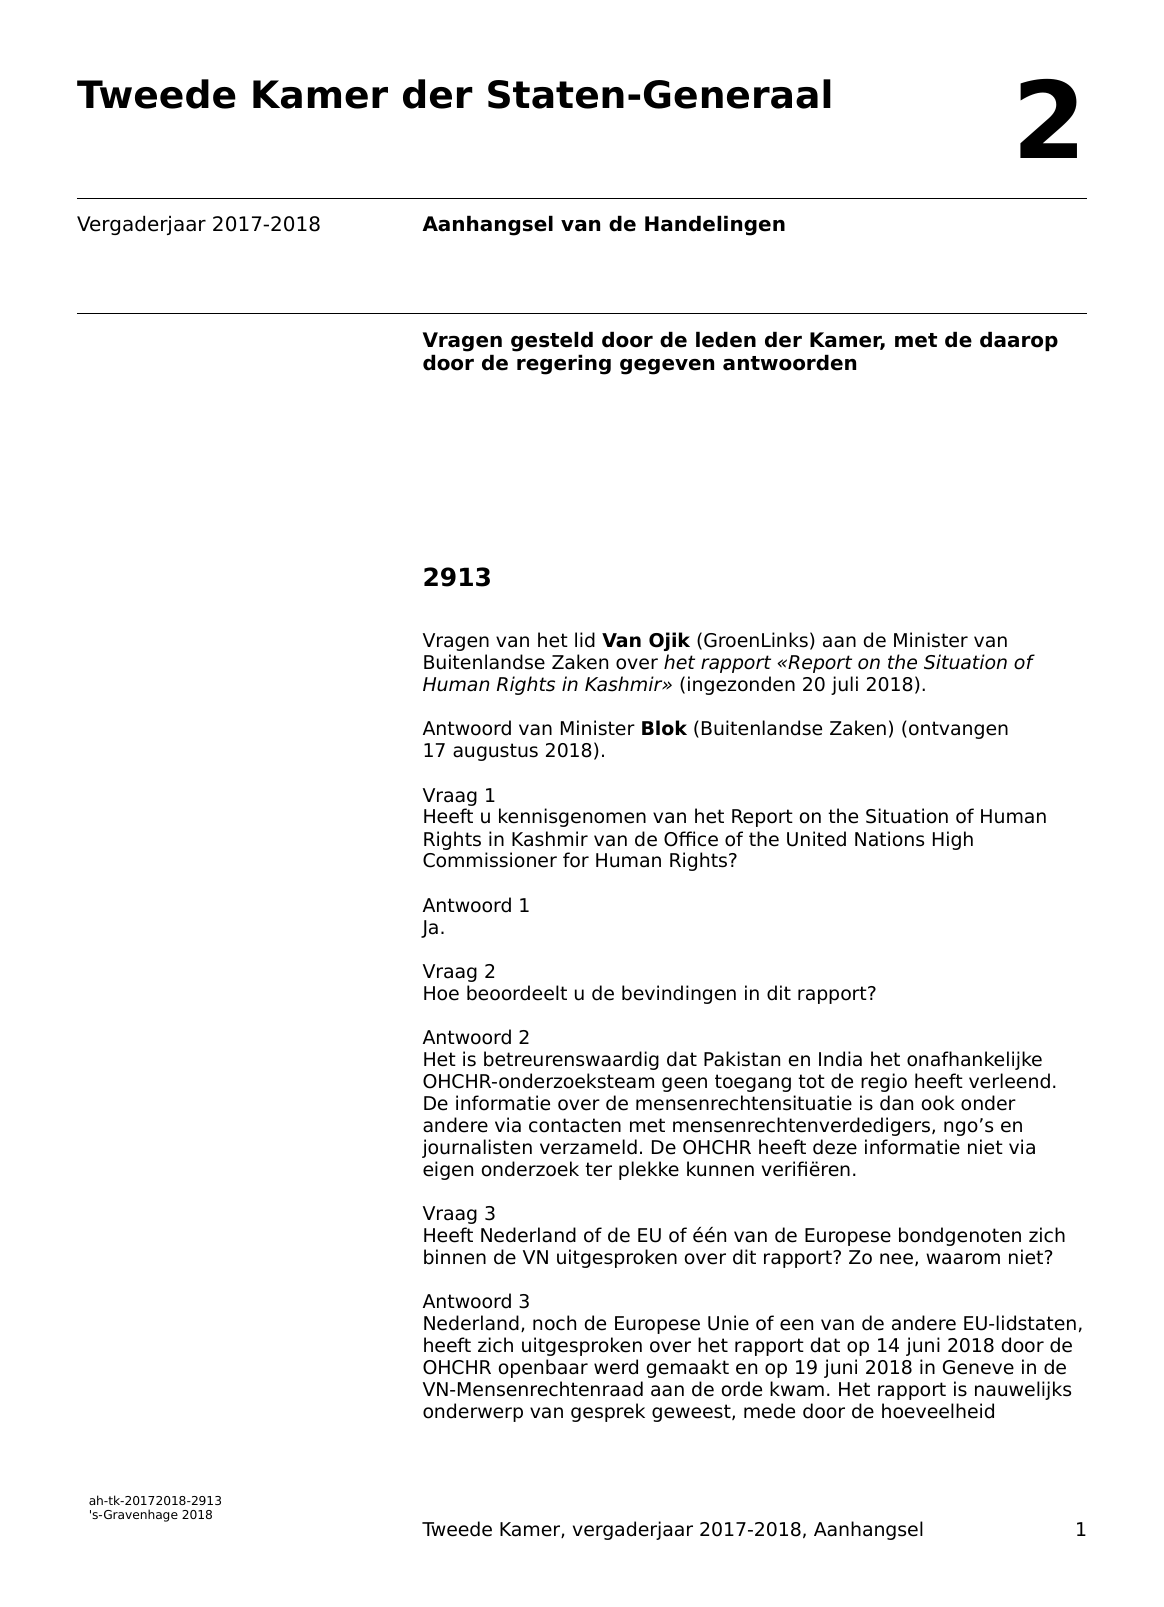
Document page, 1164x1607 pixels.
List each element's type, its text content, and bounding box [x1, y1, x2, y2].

table_cell [77, 314, 422, 375]
text Antwoord 2 [422, 1027, 1087, 1049]
table_cell Aanhangsel van de Handelingen [422, 199, 1087, 313]
table_cell Vergaderjaar 2017-2018 [77, 199, 422, 313]
text ah-tk-20172018-2913 [88, 1494, 323, 1508]
text Hoe beoordeelt u de bevindingen in dit rapport? [422, 983, 1087, 1005]
table_header 2 [886, 59, 1087, 198]
table_cell Vragen gesteld door de leden der Kamer, met de daarop door de regering gegeven antwoorden [422, 314, 1087, 375]
text Heeft u kennisgenomen van het Report on the Situation of Human Rights in Kashmir van de Office of the United Nations High Commissioner for Human Rights? [422, 806, 1087, 872]
text 's-Gravenhage 2018 [88, 1508, 323, 1522]
table_header Tweede Kamer der Staten-Generaal [77, 59, 886, 198]
text Antwoord 3 [422, 1291, 1087, 1313]
text Vraag 3 [422, 1203, 1087, 1225]
text Vraag 1 [422, 784, 1087, 806]
text Vraag 2 [422, 961, 1087, 983]
text Ja. [422, 917, 1087, 938]
text Antwoord van Minister Blok (Buitenlandse Zaken) (ontvangen 17 augustus 2018). [422, 718, 1087, 762]
text Antwoord 1 [422, 894, 1087, 917]
text Het is betreurenswaardig dat Pakistan en India het onafhankelijke OHCHR-onderzoeksteam geen toegang tot de regio heeft verleend. De informatie over de mensenrechtensituatie is dan ook onder andere via contacten met mensenrechtenverdedigers, ngo’s en journalisten verzameld. De OHCHR heeft deze informatie niet via eigen onderzoek ter plekke kunnen verifiëren. [422, 1049, 1087, 1181]
text Nederland, noch de Europese Unie of een van de andere EU-lidstaten, heeft zich uitgesproken over het rapport dat op 14 juni 2018 door de OHCHR openbaar werd gemaakt en op 19 juni 2018 in Geneve in de VN-Mensenrechtenraad aan de orde kwam. Het rapport is nauwelijks onderwerp van gesprek geweest, mede door de hoeveelheid [422, 1313, 1087, 1423]
text 2913 [422, 563, 1087, 592]
text Heeft Nederland of de EU of één van de Europese bondgenoten zich binnen de VN uitgesproken over dit rapport? Zo nee, waarom niet? [422, 1225, 1087, 1269]
text Vragen van het lid Van Ojik (GroenLinks) aan de Minister van Buitenlandse Zaken over het rapport «Report on the Situation of Human Rights in Kashmir» (ingezonden 20 juli 2018). [422, 630, 1087, 696]
